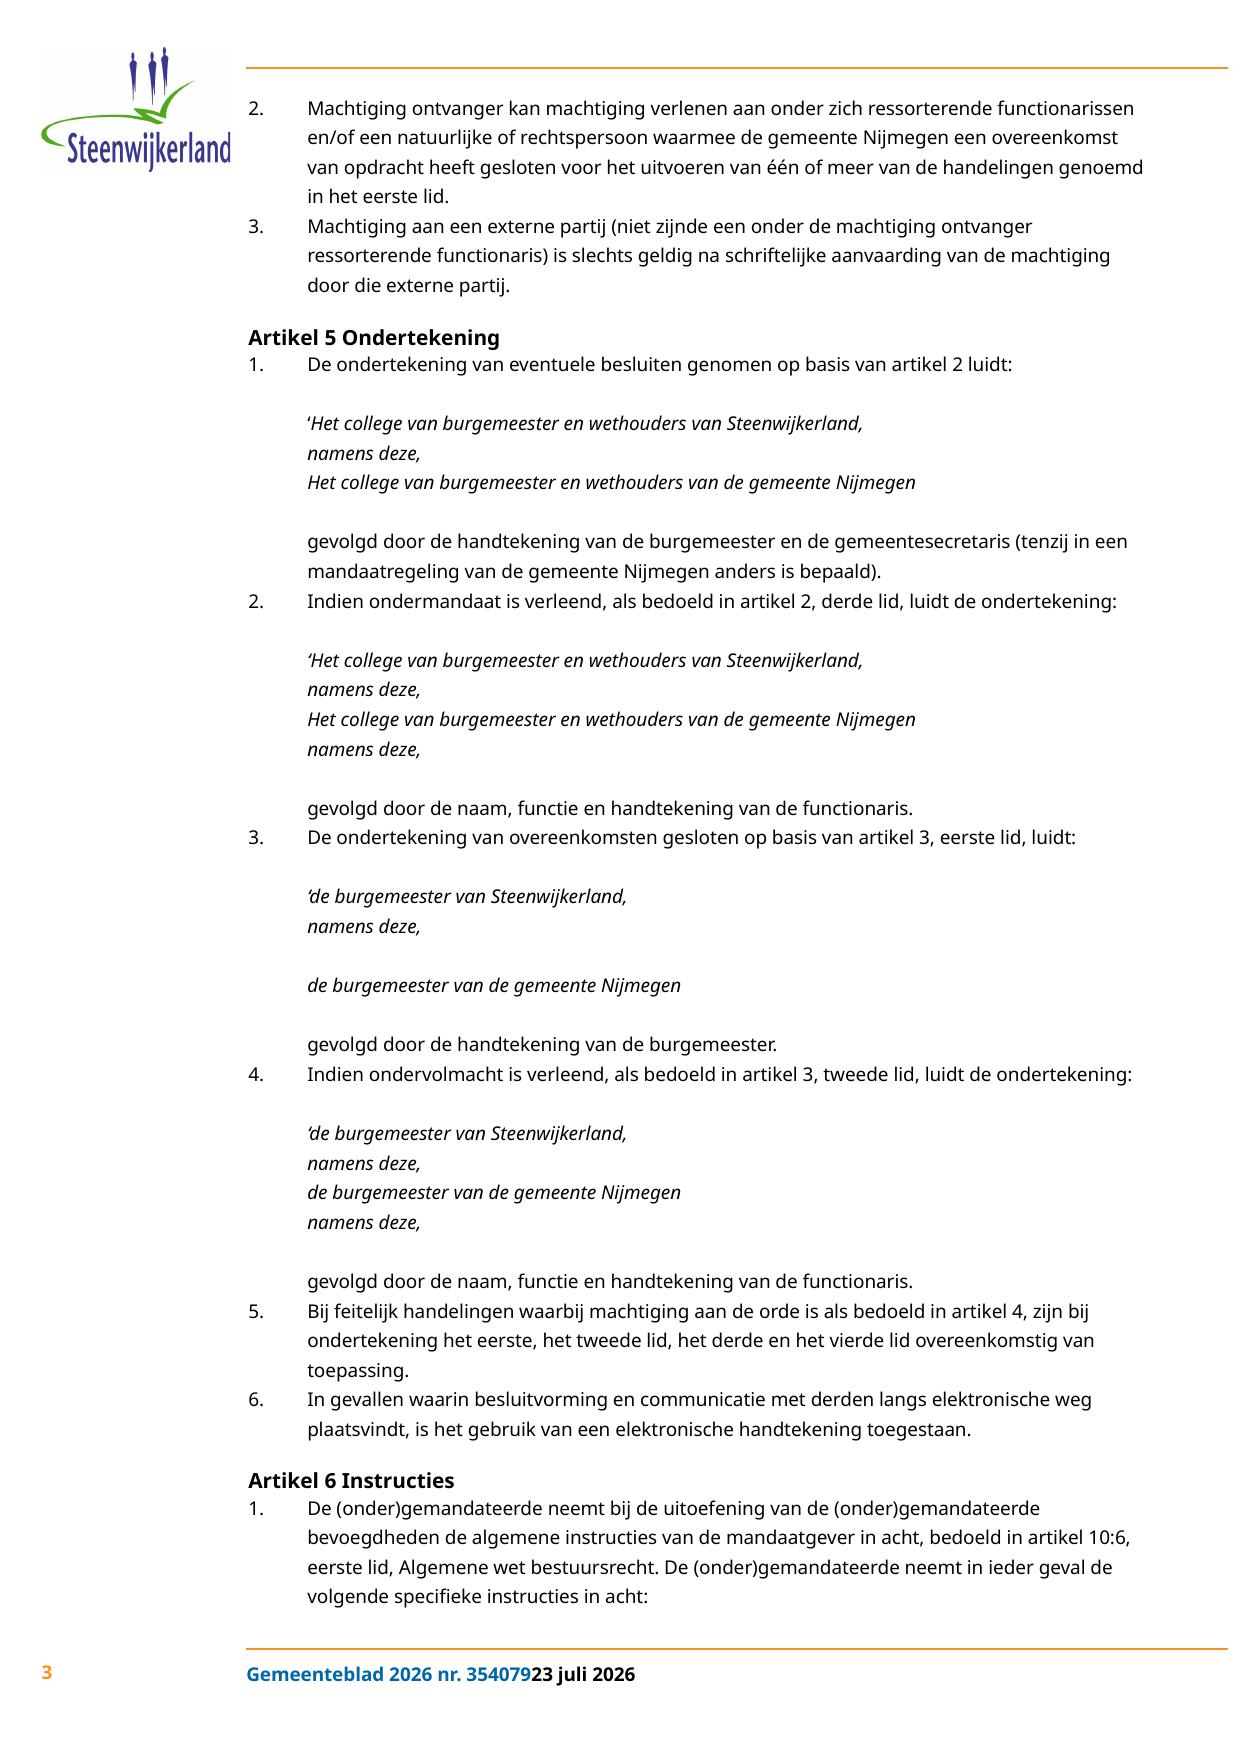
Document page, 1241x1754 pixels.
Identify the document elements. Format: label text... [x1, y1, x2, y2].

list de burgemeester van de gemeente Nijmegen [248, 1179, 1152, 1205]
list Het college van burgemeester en wethouders van de gemeente Nijmegen [248, 469, 1152, 495]
list gevolgd door de handtekening van de burgemeester en de gemeentesecretaris (tenzij in een mandaatregeling van de gemeente Nijmegen anders is bepaald). [248, 529, 1152, 584]
picture [41, 47, 231, 172]
list namens deze, [248, 1209, 1152, 1235]
text Artikel 6 Instructies [248, 1467, 1152, 1495]
list gevolgd door de naam, functie en handtekening van de functionaris. [248, 795, 1152, 821]
list Machtiging aan een externe partij (niet zijnde een onder de machtiging ontvanger ressorterende functionaris) is slechts geldig na schriftelijke aanvaarding van de machtiging door die externe partij. [248, 213, 1152, 298]
list namens deze, [248, 1150, 1152, 1176]
list namens deze, [248, 736, 1152, 761]
list ‘de burgemeester van Steenwijkerland, [248, 884, 1152, 909]
list ‘Het college van burgemeester en wethouders van Steenwijkerland, [248, 647, 1152, 673]
list De ondertekening van overeenkomsten gesloten op basis van artikel 3, eerste lid, luidt: [248, 824, 1152, 850]
list gevolgd door de handtekening van de burgemeester. [248, 1032, 1152, 1057]
list namens deze, [248, 440, 1152, 466]
list ‘de burgemeester van Steenwijkerland, [248, 1120, 1152, 1146]
list namens deze, [248, 677, 1152, 702]
list De (onder)gemandateerde neemt bij de uitoefening van de (onder)gemandateerde bevoegdheden de algemene instructies van de mandaatgever in acht, bedoeld in artikel 10:6, eerste lid, Algemene wet bestuursrecht. De (onder)gemandateerde neemt in ieder geval de volgende specifieke instructies in acht: [248, 1495, 1152, 1609]
list de burgemeester van de gemeente Nijmegen [248, 972, 1152, 998]
list Indien ondervolmacht is verleend, als bedoeld in artikel 3, tweede lid, luidt de ondertekening: [248, 1061, 1152, 1087]
list In gevallen waarin besluitvorming en communicatie met derden langs elektronische weg plaatsvindt, is het gebruik van een elektronische handtekening toegestaan. [248, 1387, 1152, 1442]
list ‘Het college van burgemeester en wethouders van Steenwijkerland, [248, 410, 1152, 436]
list Bij feitelijk handelingen waarbij machtiging aan de orde is als bedoeld in artikel 4, zijn bij ondertekening het eerste, het tweede lid, het derde en het vierde lid overeenkomstig van toepassing. [248, 1298, 1152, 1383]
list Indien ondermandaat is verleend, als bedoeld in artikel 2, derde lid, luidt de ondertekening: [248, 588, 1152, 613]
list namens deze, [248, 913, 1152, 939]
list De ondertekening van eventuele besluiten genomen op basis van artikel 2 luidt: [248, 351, 1152, 377]
list gevolgd door de naam, functie en handtekening van de functionaris. [248, 1268, 1152, 1294]
text Artikel 5 Ondertekening [248, 323, 1152, 351]
list Het college van burgemeester en wethouders van de gemeente Nijmegen [248, 706, 1152, 732]
list Machtiging ontvanger kan machtiging verlenen aan onder zich ressorterende functionarissen en/of een natuurlijke of rechtspersoon waarmee de gemeente Nijmegen een overeenkomst van opdracht heeft gesloten voor het uitvoeren van één of meer van de handelingen genoemd in het eerste lid. [248, 95, 1152, 209]
